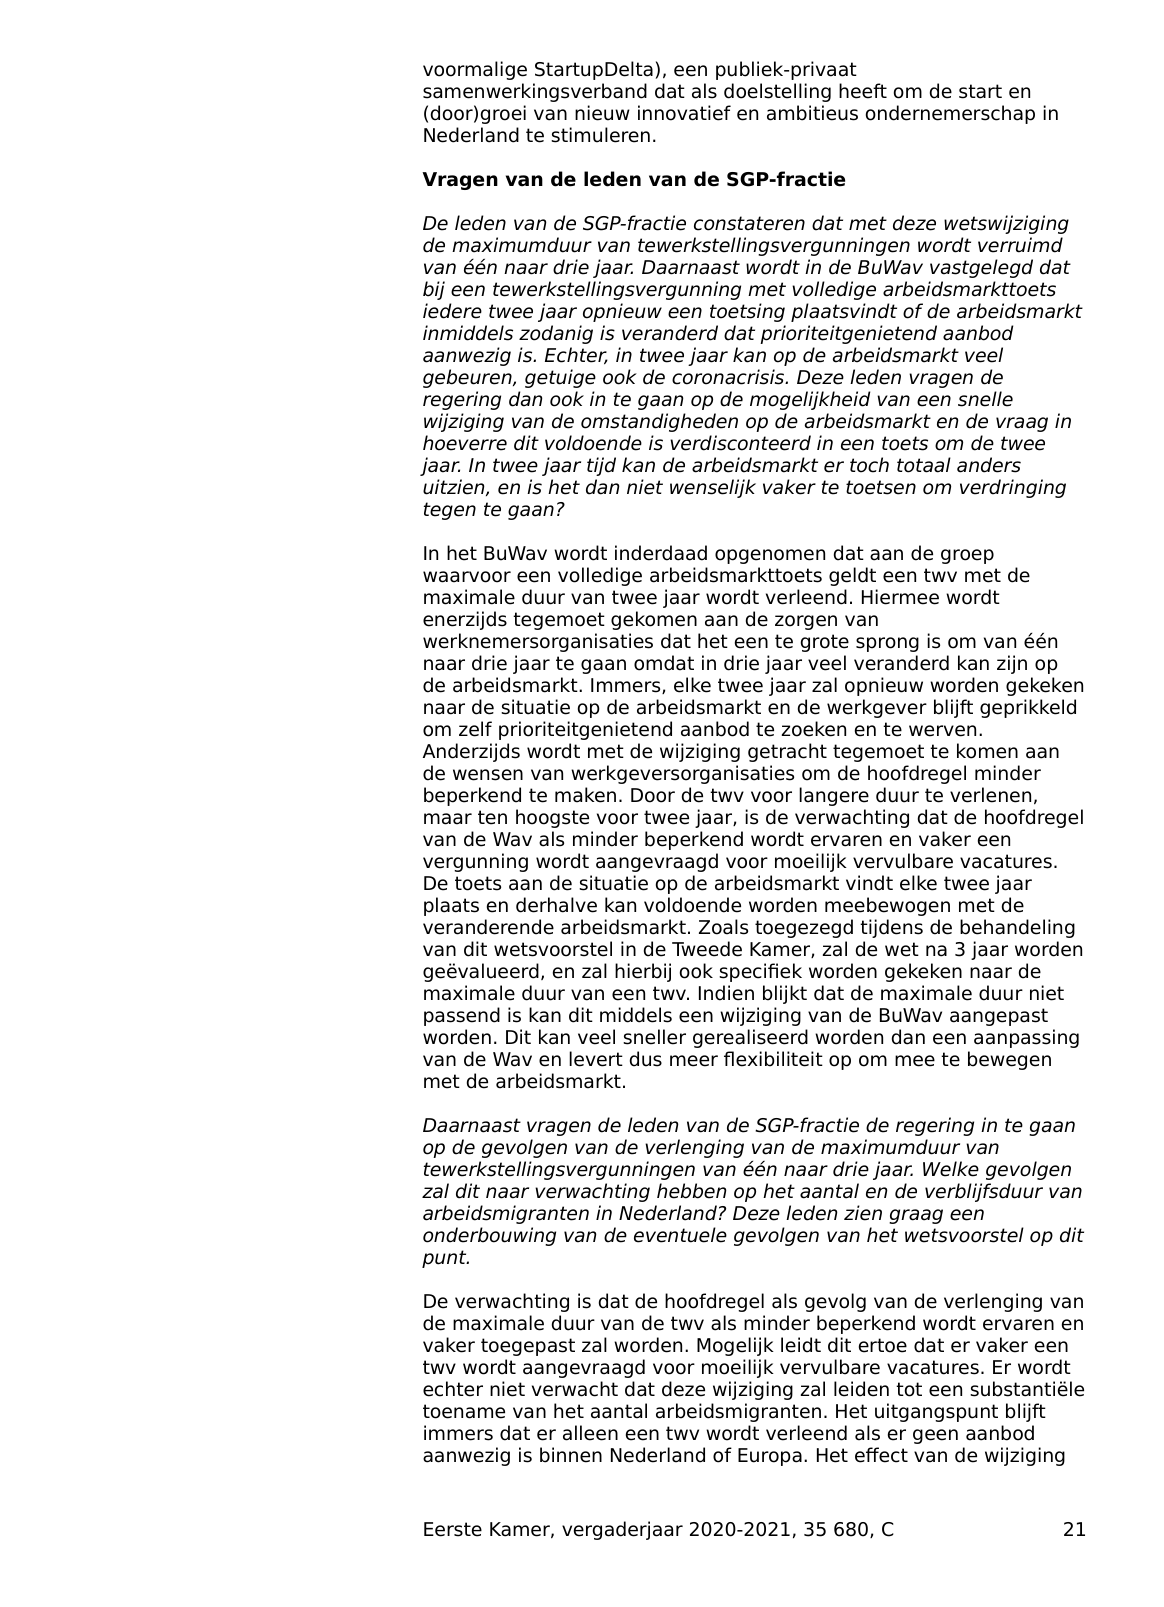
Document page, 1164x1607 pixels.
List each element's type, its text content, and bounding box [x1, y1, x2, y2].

text De verwachting is dat de hoofdregel als gevolg van de verlenging van de maximale duur van de twv als minder beperkend wordt ervaren en vaker toegepast zal worden. Mogelijk leidt dit ertoe dat er vaker een twv wordt aangevraagd voor moeilijk vervulbare vacatures. Er wordt echter niet verwacht dat deze wijziging zal leiden tot een substantiële toename van het aantal arbeidsmigranten. Het uitgangspunt blijft immers dat er alleen een twv wordt verleend als er geen aanbod aanwezig is binnen Nederland of Europa. Het effect van de wijziging [422, 1291, 1087, 1467]
text In het BuWav wordt inderdaad opgenomen dat aan de groep waarvoor een volledige arbeidsmarkttoets geldt een twv met de maximale duur van twee jaar wordt verleend. Hiermee wordt enerzijds tegemoet gekomen aan de zorgen van werknemersorganisaties dat het een te grote sprong is om van één naar drie jaar te gaan omdat in drie jaar veel veranderd kan zijn op de arbeidsmarkt. Immers, elke twee jaar zal opnieuw worden gekeken naar de situatie op de arbeidsmarkt en de werkgever blijft geprikkeld om zelf prioriteitgenietend aanbod te zoeken en te werven. Anderzijds wordt met de wijziging getracht tegemoet te komen aan de wensen van werkgeversorganisaties om de hoofdregel minder beperkend te maken. Door de twv voor langere duur te verlenen, maar ten hoogste voor twee jaar, is de verwachting dat de hoofdregel van de Wav als minder beperkend wordt ervaren en vaker een vergunning wordt aangevraagd voor moeilijk vervulbare vacatures. De toets aan de situatie op de arbeidsmarkt vindt elke twee jaar plaats en derhalve kan voldoende worden meebewogen met de veranderende arbeidsmarkt. Zoals toegezegd tijdens de behandeling van dit wetsvoorstel in de Tweede Kamer, zal de wet na 3 jaar worden geëvalueerd, en zal hierbij ook specifiek worden gekeken naar de maximale duur van een twv. Indien blijkt dat de maximale duur niet passend is kan dit middels een wijziging van de BuWav aangepast worden. Dit kan veel sneller gerealiseerd worden dan een aanpassing van de Wav en levert dus meer flexibiliteit op om mee te bewegen met de arbeidsmarkt. [422, 543, 1087, 1093]
text De leden van de SGP-fractie constateren dat met deze wetswijziging de maximumduur van tewerkstellingsvergunningen wordt verruimd van één naar drie jaar. Daarnaast wordt in de BuWav vastgelegd dat bij een tewerkstellingsvergunning met volledige arbeidsmarkttoets iedere twee jaar opnieuw een toetsing plaatsvindt of de arbeidsmarkt inmiddels zodanig is veranderd dat prioriteitgenietend aanbod aanwezig is. Echter, in twee jaar kan op de arbeidsmarkt veel gebeuren, getuige ook de coronacrisis. Deze leden vragen de regering dan ook in te gaan op de mogelijkheid van een snelle wijziging van de omstandigheden op de arbeidsmarkt en de vraag in hoeverre dit voldoende is verdisconteerd in een toets om de twee jaar. In twee jaar tijd kan de arbeidsmarkt er toch totaal anders uitzien, en is het dan niet wenselijk vaker te toetsen om verdringing tegen te gaan? [422, 213, 1087, 521]
subtitle Vragen van de leden van de SGP-fractie [422, 169, 1087, 191]
text Daarnaast vragen de leden van de SGP-fractie de regering in te gaan op de gevolgen van de verlenging van de maximumduur van tewerkstellingsvergunningen van één naar drie jaar. Welke gevolgen zal dit naar verwachting hebben op het aantal en de verblijfsduur van arbeidsmigranten in Nederland? Deze leden zien graag een onderbouwing van de eventuele gevolgen van het wetsvoorstel op dit punt. [422, 1115, 1087, 1269]
text voormalige StartupDelta), een publiek-privaat samenwerkingsverband dat als doelstelling heeft om de start en (door)groei van nieuw innovatief en ambitieus ondernemerschap in Nederland te stimuleren. [422, 59, 1087, 147]
